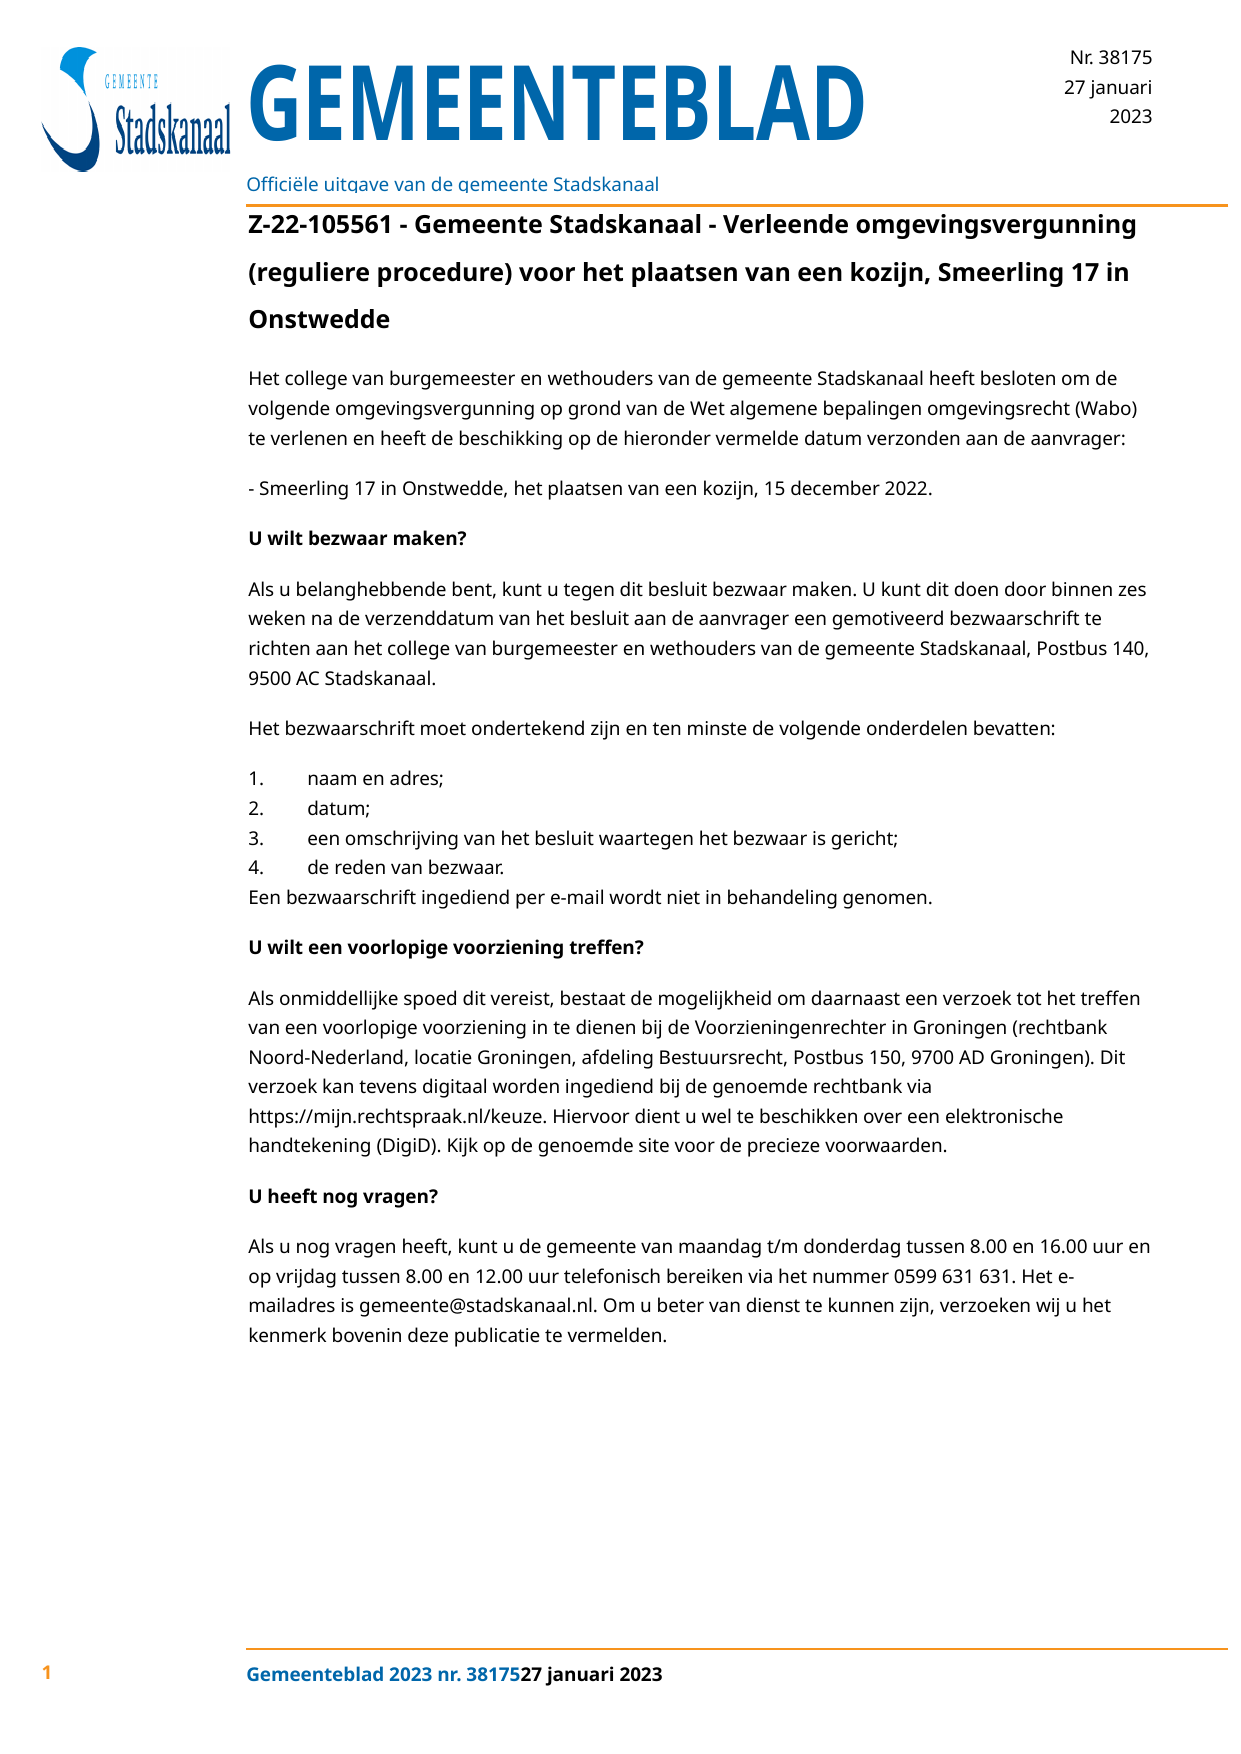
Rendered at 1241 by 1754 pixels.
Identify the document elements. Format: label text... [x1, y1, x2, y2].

text - Smeerling 17 in Onstwedde, het plaatsen van een kozijn, 15 december 2022. [248, 475, 1152, 501]
text Z-22-105561 - Gemeente Stadskanaal - Verleende omgevingsvergunning (reguliere procedure) voor het plaatsen van een kozijn, Smeerling 17 in Onstwedde [248, 207, 1152, 336]
text Als u belanghebbende bent, kunt u tegen dit besluit bezwaar maken. U kunt dit doen door binnen zes weken na de verzenddatum van het besluit aan de aanvrager een gemotiveerd bezwaarschrift te richten aan het college van burgemeester en wethouders van de gemeente Stadskanaal, Postbus 140, 9500 AC Stadskanaal. [248, 576, 1152, 690]
text U wilt een voorlopige voorziening treffen? [248, 934, 1152, 960]
text Als onmiddellijke spoed dit vereist, bestaat de mogelijkheid om daarnaast een verzoek tot het treffen van een voorlopige voorziening in te dienen bij de Voorzieningenrechter in Groningen (rechtbank Noord-Nederland, locatie Groningen, afdeling Bestuursrecht, Postbus 150, 9700 AD Groningen). Dit verzoek kan tevens digitaal worden ingediend bij de genoemde rechtbank via https://mijn.rechtspraak.nl/keuze. Hiervoor dient u wel te beschikken over een elektronische handtekening (DigiD). Kijk op de genoemde site voor de precieze voorwaarden. [248, 985, 1152, 1158]
text U wilt bezwaar maken? [248, 526, 1152, 551]
text U heeft nog vragen? [248, 1183, 1152, 1209]
text Het college van burgemeester en wethouders van de gemeente Stadskanaal heeft besloten om de volgende omgevingsvergunning op grond van de Wet algemene bepalingen omgevingsrecht (Wabo) te verlenen en heeft de beschikking op de hieronder vermelde datum verzonden aan de aanvrager: [248, 366, 1152, 450]
list de reden van bezwaar. [248, 854, 1152, 880]
text Een bezwaarschrift ingediend per e-mail wordt niet in behandeling genomen. [248, 884, 1152, 909]
list een omschrijving van het besluit waartegen het bezwaar is gericht; [248, 825, 1152, 850]
picture [41, 47, 231, 172]
text Het bezwaarschrift moet ondertekend zijn en ten minste de volgende onderdelen bevatten: [248, 715, 1152, 741]
list datum; [248, 795, 1152, 821]
text Als u nog vragen heeft, kunt u de gemeente van maandag t/m donderdag tussen 8.00 en 16.00 uur en op vrijdag tussen 8.00 en 12.00 uur telefonisch bereiken via het nummer 0599 631 631. Het e-mailadres is gemeente@stadskanaal.nl. Om u beter van dienst te kunnen zijn, verzoeken wij u het kenmerk bovenin deze publicatie te vermelden. [248, 1233, 1152, 1348]
list naam en adres; [248, 766, 1152, 791]
